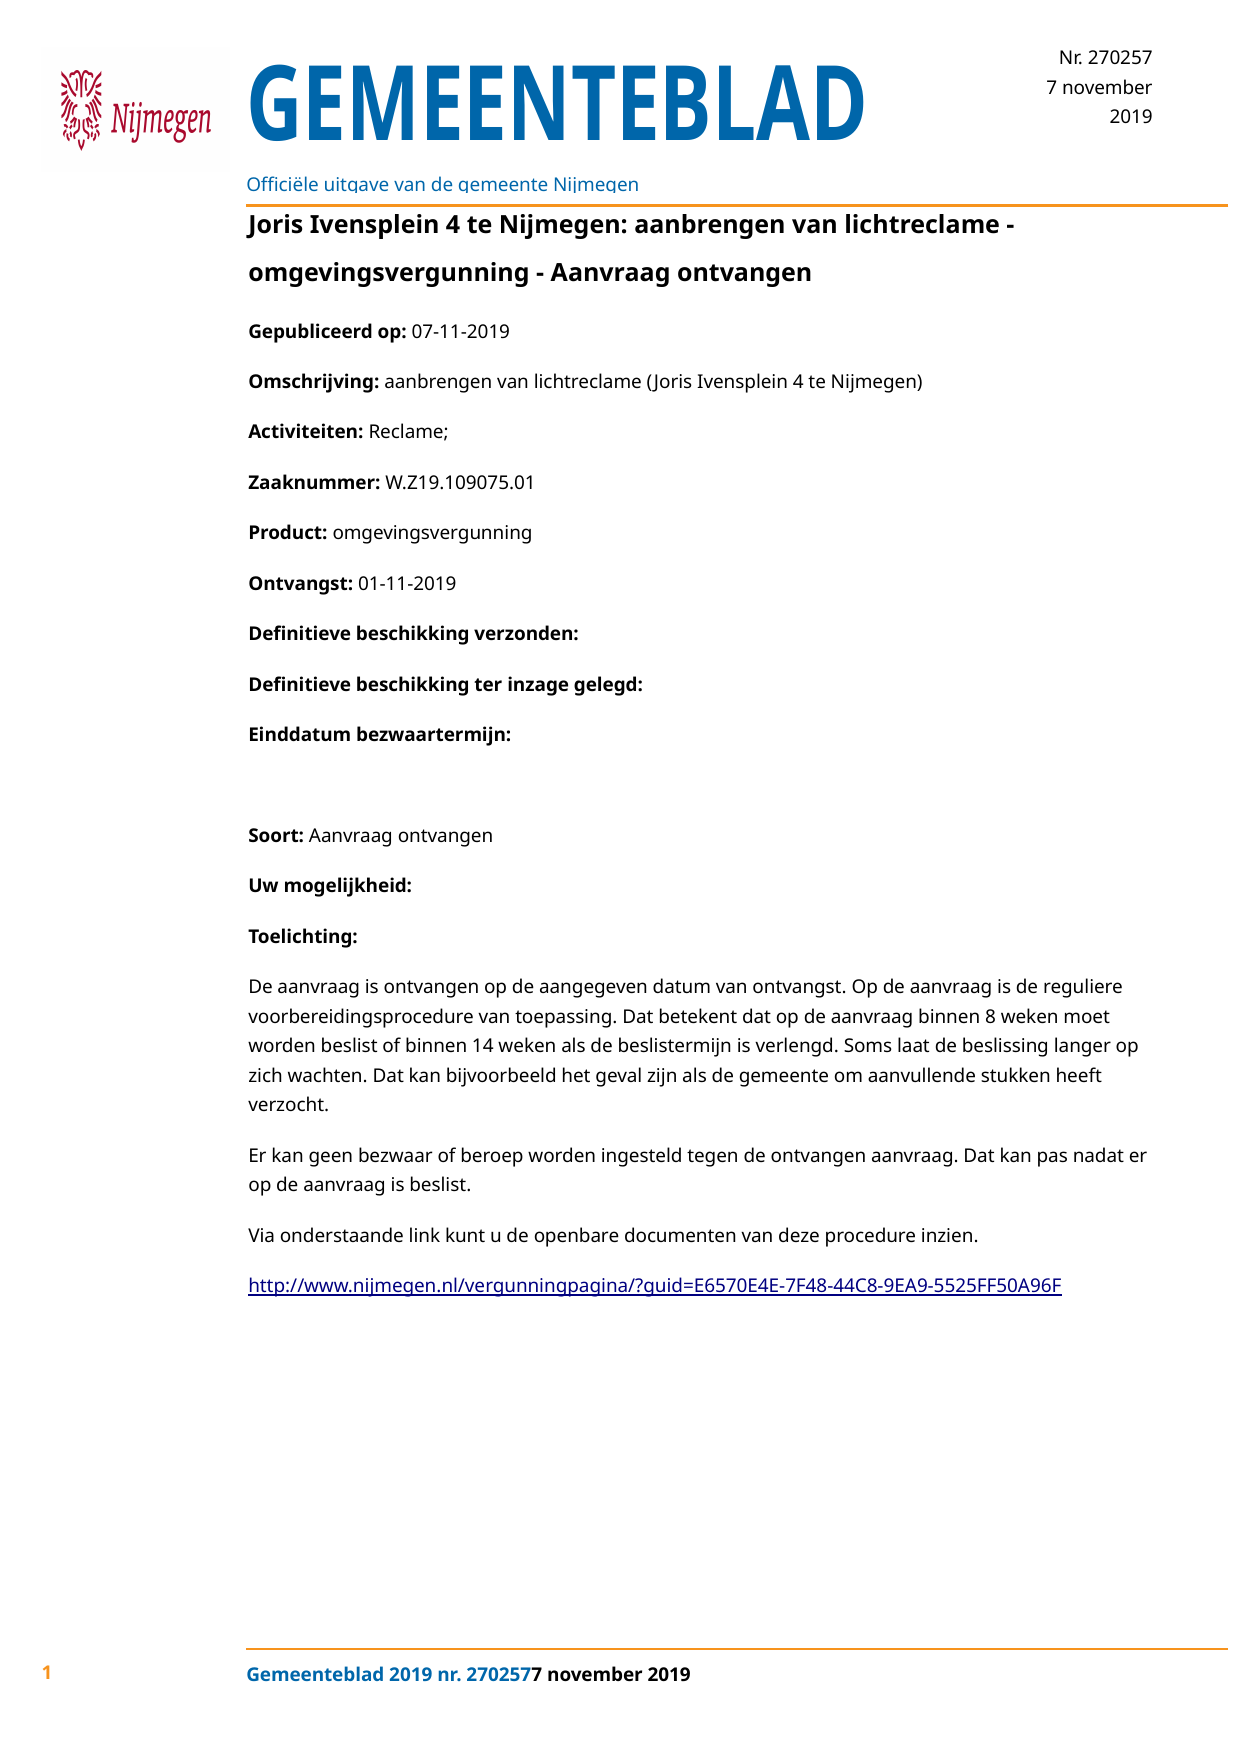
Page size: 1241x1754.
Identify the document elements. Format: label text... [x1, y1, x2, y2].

text Definitieve beschikking verzonden: [248, 620, 1152, 646]
text Joris Ivensplein 4 te Nijmegen: aanbrengen van lichtreclame - omgevingsvergunning - Aanvraag ontvangen [248, 207, 1152, 288]
text Soort: Aanvraag ontvangen [248, 822, 1152, 848]
picture [41, 47, 231, 172]
text Toelichting: [248, 923, 1152, 949]
text http://www.nijmegen.nl/vergunningpagina/?guid=E6570E4E-7F48-44C8-9EA9-5525FF50A96F [248, 1272, 1152, 1298]
text Omschrijving: aanbrengen van lichtreclame (Joris Ivensplein 4 te Nijmegen) [248, 368, 1152, 394]
text Product: omgevingsvergunning [248, 519, 1152, 545]
text De aanvraag is ontvangen op de aangegeven datum van ontvangst. Op de aanvraag is de reguliere voorbereidingsprocedure van toepassing. Dat betekent dat op de aanvraag binnen 8 weken moet worden beslist of binnen 14 weken als de beslistermijn is verlengd. Soms laat de beslissing langer op zich wachten. Dat kan bijvoorbeeld het geval zijn als de gemeente om aanvullende stukken heeft verzocht. [248, 973, 1152, 1117]
text Zaaknummer: W.Z19.109075.01 [248, 469, 1152, 495]
text Uw mogelijkheid: [248, 872, 1152, 898]
text Ontvangst: 01-11-2019 [248, 570, 1152, 596]
text Activiteiten: Reclame; [248, 419, 1152, 444]
text Er kan geen bezwaar of beroep worden ingesteld tegen de ontvangen aanvraag. Dat kan pas nadat er op de aanvraag is beslist. [248, 1142, 1152, 1197]
text Definitieve beschikking ter inzage gelegd: [248, 671, 1152, 697]
text Gepubliceerd op: 07-11-2019 [248, 318, 1152, 344]
text Via onderstaande link kunt u de openbare documenten van deze procedure inzien. [248, 1222, 1152, 1248]
text Einddatum bezwaartermijn: [248, 721, 1152, 747]
